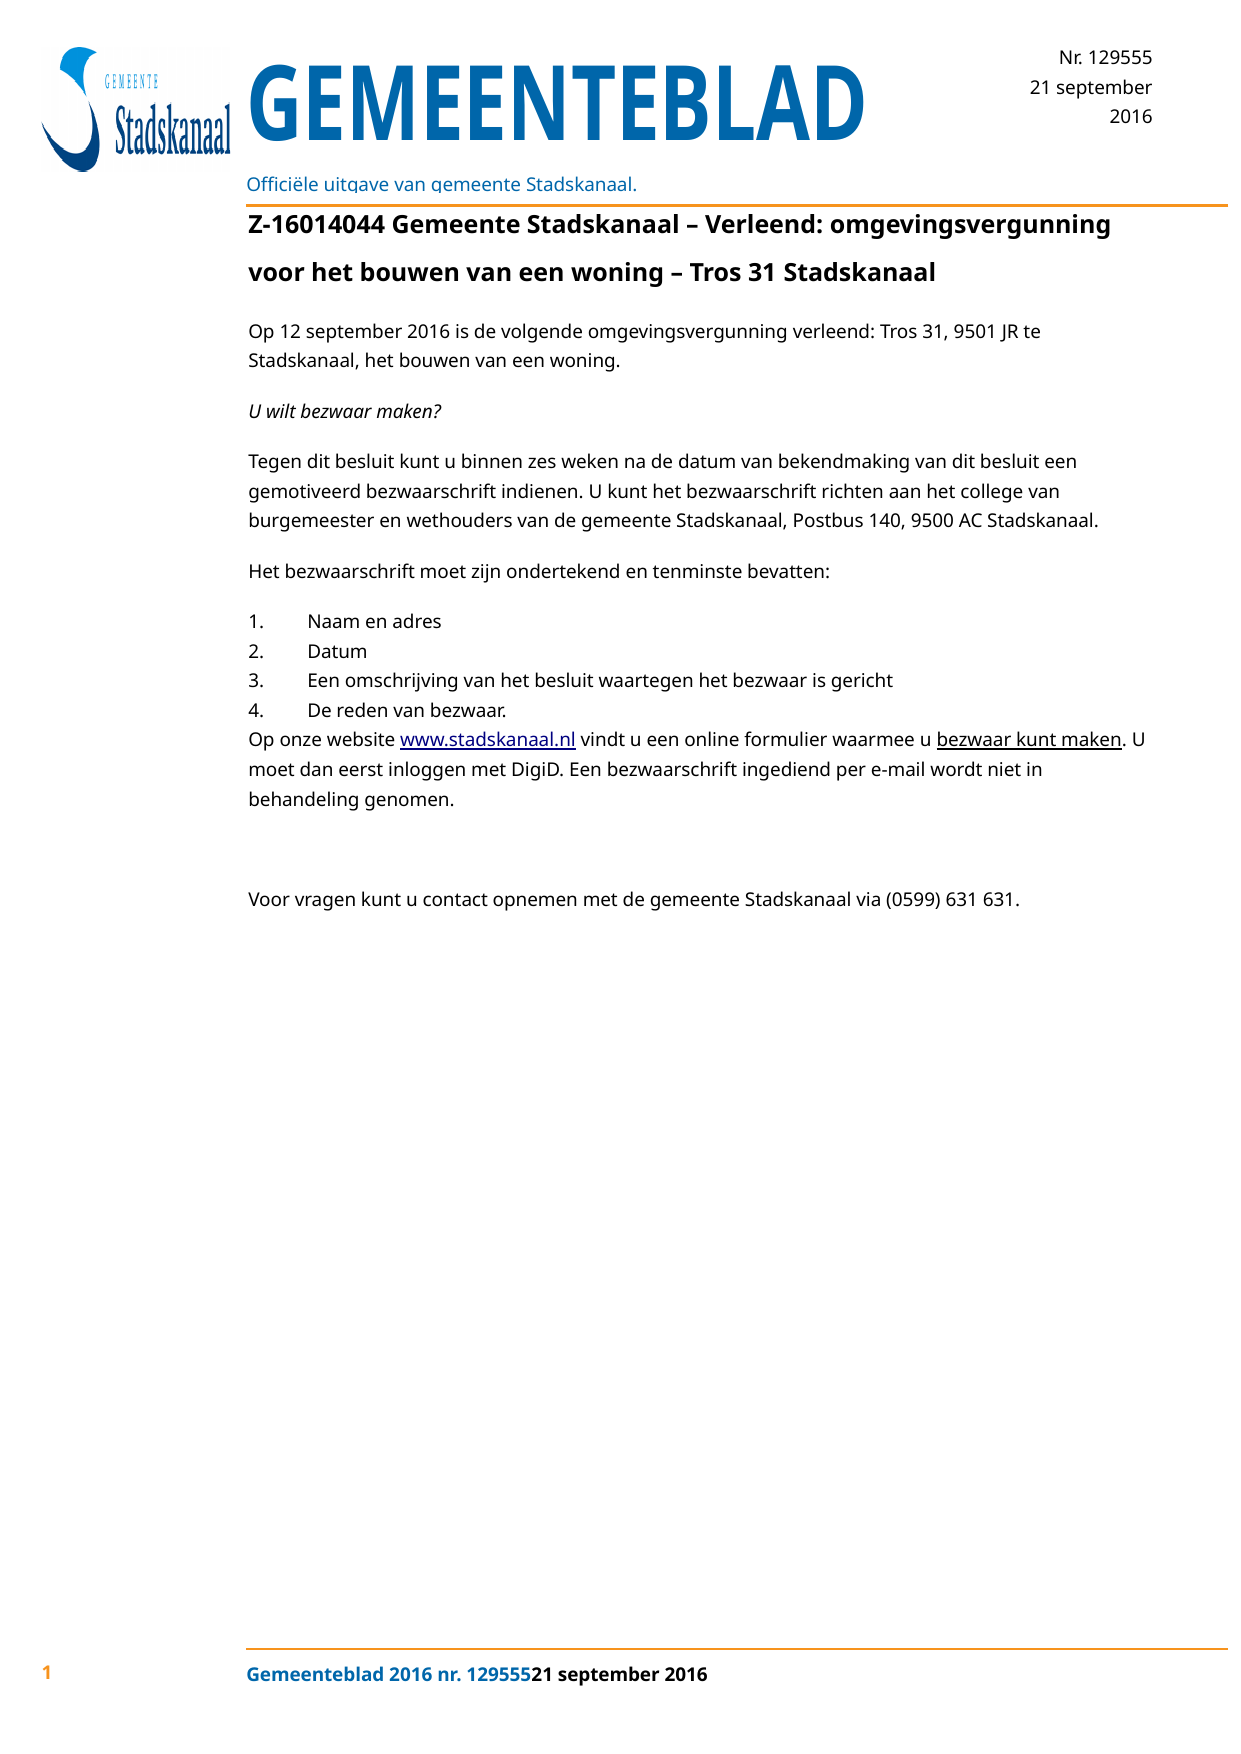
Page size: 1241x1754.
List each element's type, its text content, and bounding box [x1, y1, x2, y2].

list Datum [248, 638, 1152, 664]
text Op 12 september 2016 is de volgende omgevingsvergunning verleend: Tros 31, 9501 JR te Stadskanaal, het bouwen van een woning. [248, 318, 1152, 373]
picture [41, 47, 231, 172]
text Z-16014044 Gemeente Stadskanaal – Verleend: omgevingsvergunning voor het bouwen van een woning – Tros 31 Stadskanaal [248, 207, 1152, 288]
text Tegen dit besluit kunt u binnen zes weken na de datum van bekendmaking van dit besluit een gemotiveerd bezwaarschrift indienen. U kunt het bezwaarschrift richten aan het college van burgemeester en wethouders van de gemeente Stadskanaal, Postbus 140, 9500 AC Stadskanaal. [248, 448, 1152, 533]
list Een omschrijving van het besluit waartegen het bezwaar is gericht [248, 667, 1152, 693]
text U wilt bezwaar maken? [248, 398, 1152, 424]
text Het bezwaarschrift moet zijn ondertekend en tenminste bevatten: [248, 558, 1152, 584]
list Naam en adres [248, 608, 1152, 634]
text Voor vragen kunt u contact opnemen met de gemeente Stadskanaal via (0599) 631 631. [248, 887, 1152, 912]
text Op onze website www.stadskanaal.nl vindt u een online formulier waarmee u bezwaar kunt maken. U moet dan eerst inloggen met DigiD. Een bezwaarschrift ingediend per e-mail wordt niet in behandeling genomen. [248, 727, 1152, 812]
list De reden van bezwaar. [248, 697, 1152, 723]
